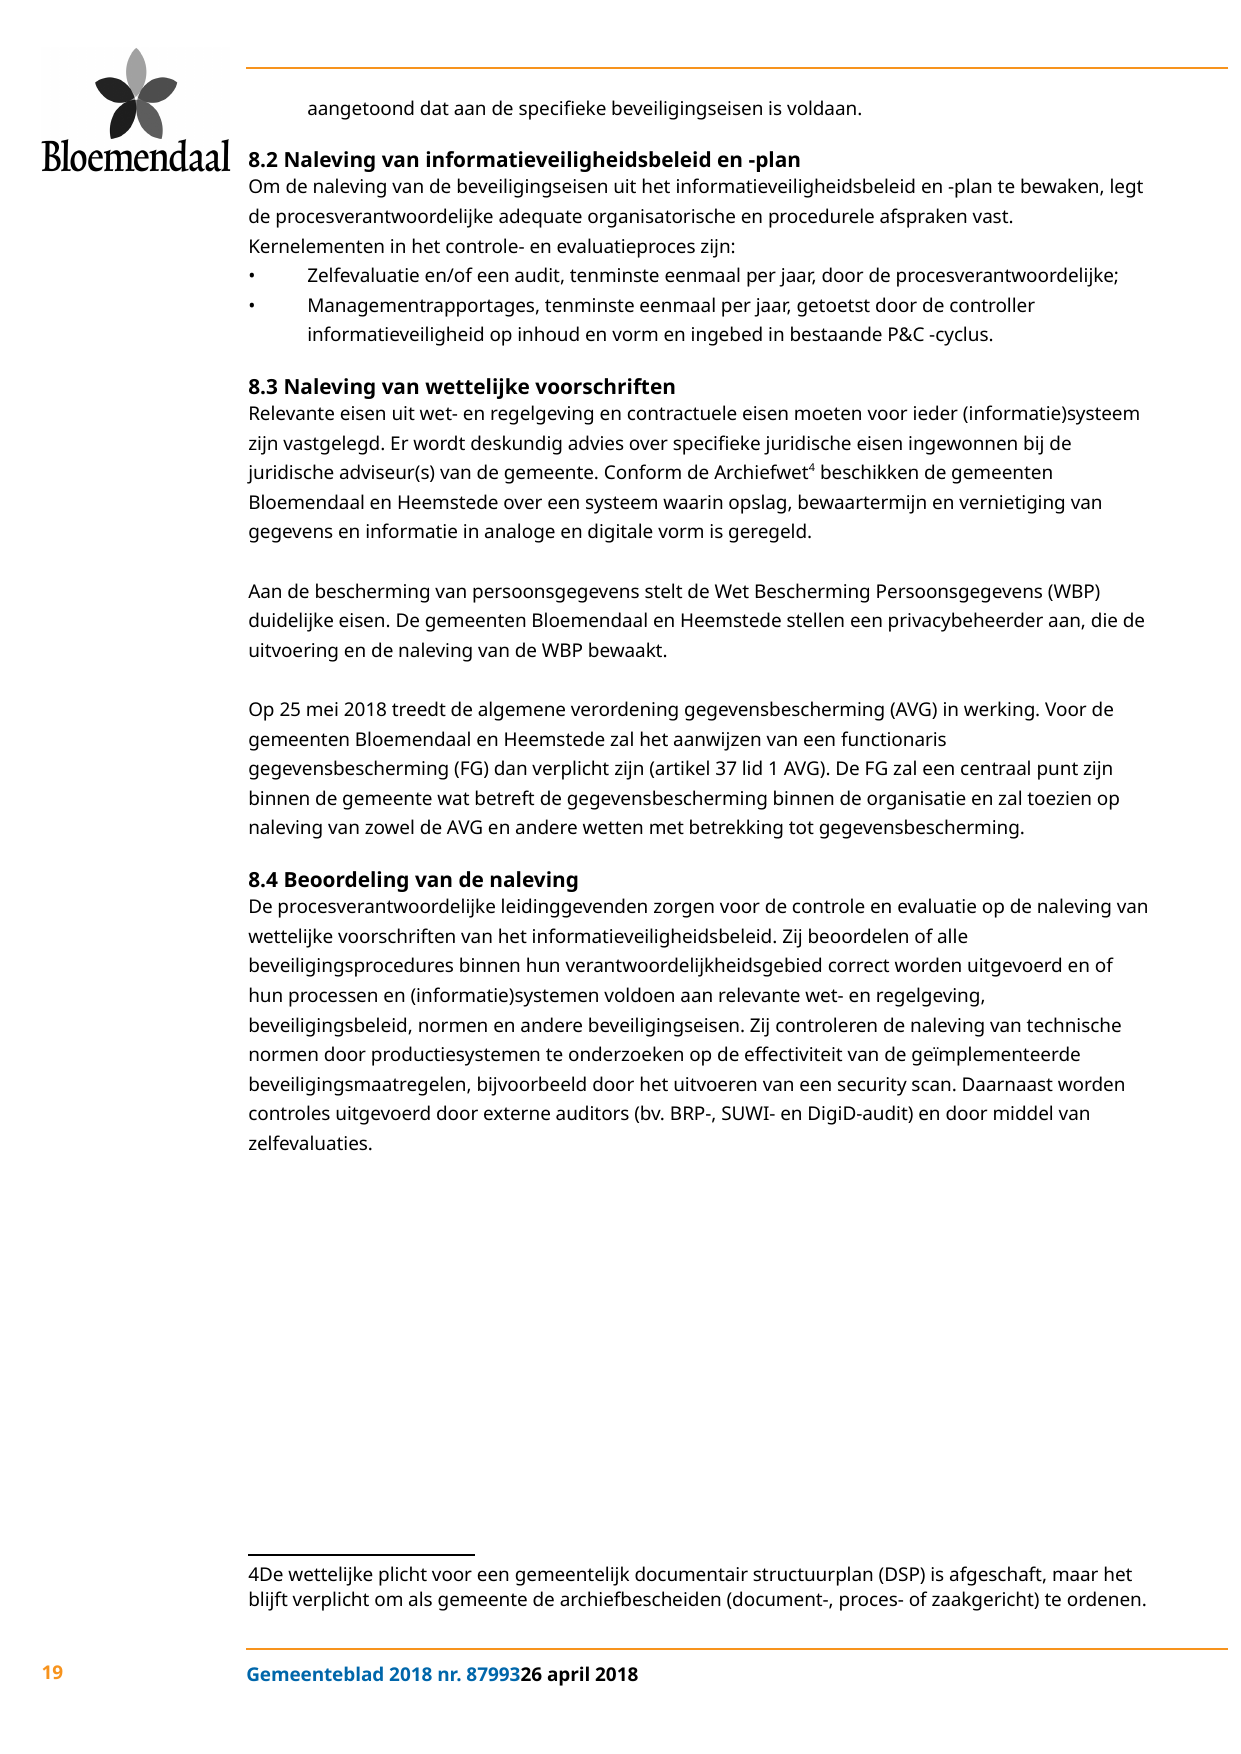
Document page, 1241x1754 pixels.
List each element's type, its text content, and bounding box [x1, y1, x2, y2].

text 8.3 Naleving van wettelijke voorschriften [248, 372, 1152, 400]
text 8.2 Naleving van informatieveiligheidsbeleid en -plan [248, 145, 1152, 174]
text Om de naleving van de beveiligingseisen uit het informatieveiligheidsbeleid en -plan te bewaken, legt de procesverantwoordelijke adequate organisatorische en procedurele afspraken vast. Kernelementen in het controle- en evaluatieproces zijn: [248, 174, 1152, 258]
text 8.4 Beoordeling van de naleving [248, 865, 1152, 893]
text Aan de bescherming van persoonsgegevens stelt de Wet Bescherming Persoonsgegevens (WBP) duidelijke eisen. De gemeenten Bloemendaal en Heemstede stellen een privacybeheerder aan, die de uitvoering en de naleving van de WBP bewaakt. [248, 578, 1152, 663]
picture [41, 47, 231, 172]
list aangetoond dat aan de specifieke beveiligingseisen is voldaan. [248, 95, 1152, 121]
list Managementrapportages, tenminste eenmaal per jaar, getoetst door de controller informatieveiligheid op inhoud en vorm en ingebed in bestaande P&C -cyclus. [248, 292, 1152, 347]
text De wettelijke plicht voor een gemeentelijk documentair structuurplan (DSP) is afgeschaft, maar het blijft verplicht om als gemeente de archiefbescheiden (document-, proces- of zaakgericht) te ordenen. [248, 1561, 1152, 1612]
text Relevante eisen uit wet- en regelgeving en contractuele eisen moeten voor ieder (informatie)systeem zijn vastgelegd. Er wordt deskundig advies over specifieke juridische eisen ingewonnen bij de juridische adviseur(s) van de gemeente. Conform de Archiefwet beschikken de gemeenten Bloemendaal en Heemstede over een systeem waarin opslag, bewaartermijn en vernietiging van gegevens en informatie in analoge en digitale vorm is geregeld. [248, 400, 1152, 544]
list Zelfevaluatie en/of een audit, tenminste eenmaal per jaar, door de procesverantwoordelijke; [248, 262, 1152, 288]
text Op 25 mei 2018 treedt de algemene verordening gegevensbescherming (AVG) in werking. Voor de gemeenten Bloemendaal en Heemstede zal het aanwijzen van een functionaris gegevensbescherming (FG) dan verplicht zijn (artikel 37 lid 1 AVG). De FG zal een centraal punt zijn binnen de gemeente wat betreft de gegevensbescherming binnen de organisatie en zal toezien op naleving van zowel de AVG en andere wetten met betrekking tot gegevensbescherming. [248, 696, 1152, 840]
text De procesverantwoordelijke leidinggevenden zorgen voor de controle en evaluatie op de naleving van wettelijke voorschriften van het informatieveiligheidsbeleid. Zij beoordelen of alle beveiligingsprocedures binnen hun verantwoordelijkheidsgebied correct worden uitgevoerd en of hun processen en (informatie)systemen voldoen aan relevante wet- en regelgeving, beveiligingsbeleid, normen en andere beveiligingseisen. Zij controleren de naleving van technische normen door productiesystemen te onderzoeken op de effectiviteit van de geïmplementeerde beveiligingsmaatregelen, bijvoorbeeld door het uitvoeren van een security scan. Daarnaast worden controles uitgevoerd door externe auditors (bv. BRP-, SUWI- en DigiD-audit) en door middel van zelfevaluaties. [248, 893, 1152, 1156]
